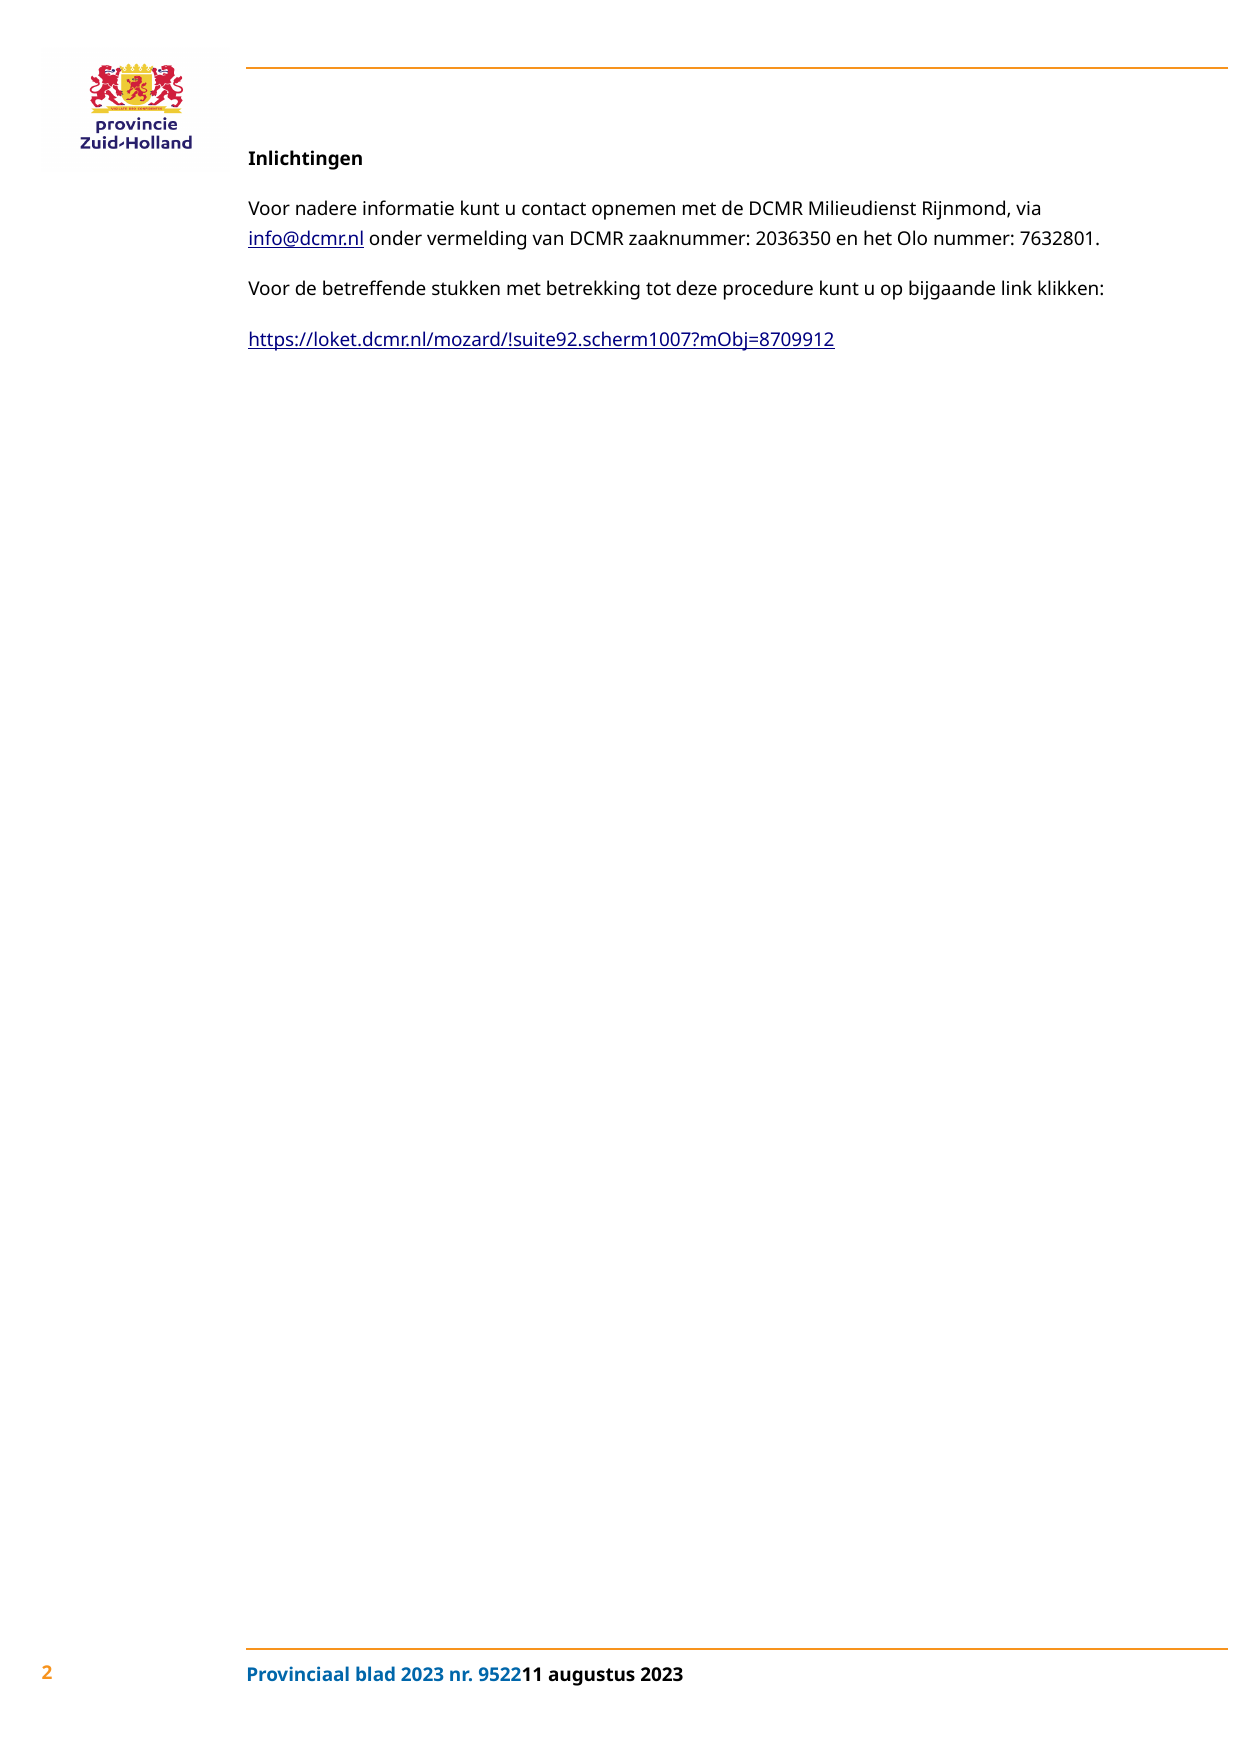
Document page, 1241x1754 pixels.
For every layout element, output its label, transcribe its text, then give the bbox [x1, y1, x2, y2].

text Voor de betreffende stukken met betrekking tot deze procedure kunt u op bijgaande link klikken: [248, 276, 1152, 301]
picture [41, 47, 231, 172]
text Voor nadere informatie kunt u contact opnemen met de DCMR Milieudienst Rijnmond, via info@dcmr.nl onder vermelding van DCMR zaaknummer: 2036350 en het Olo nummer: 7632801. [248, 196, 1152, 251]
text Inlichtingen [248, 145, 1152, 171]
text https://loket.dcmr.nl/mozard/!suite92.scherm1007?mObj=8709912 [248, 326, 1152, 352]
